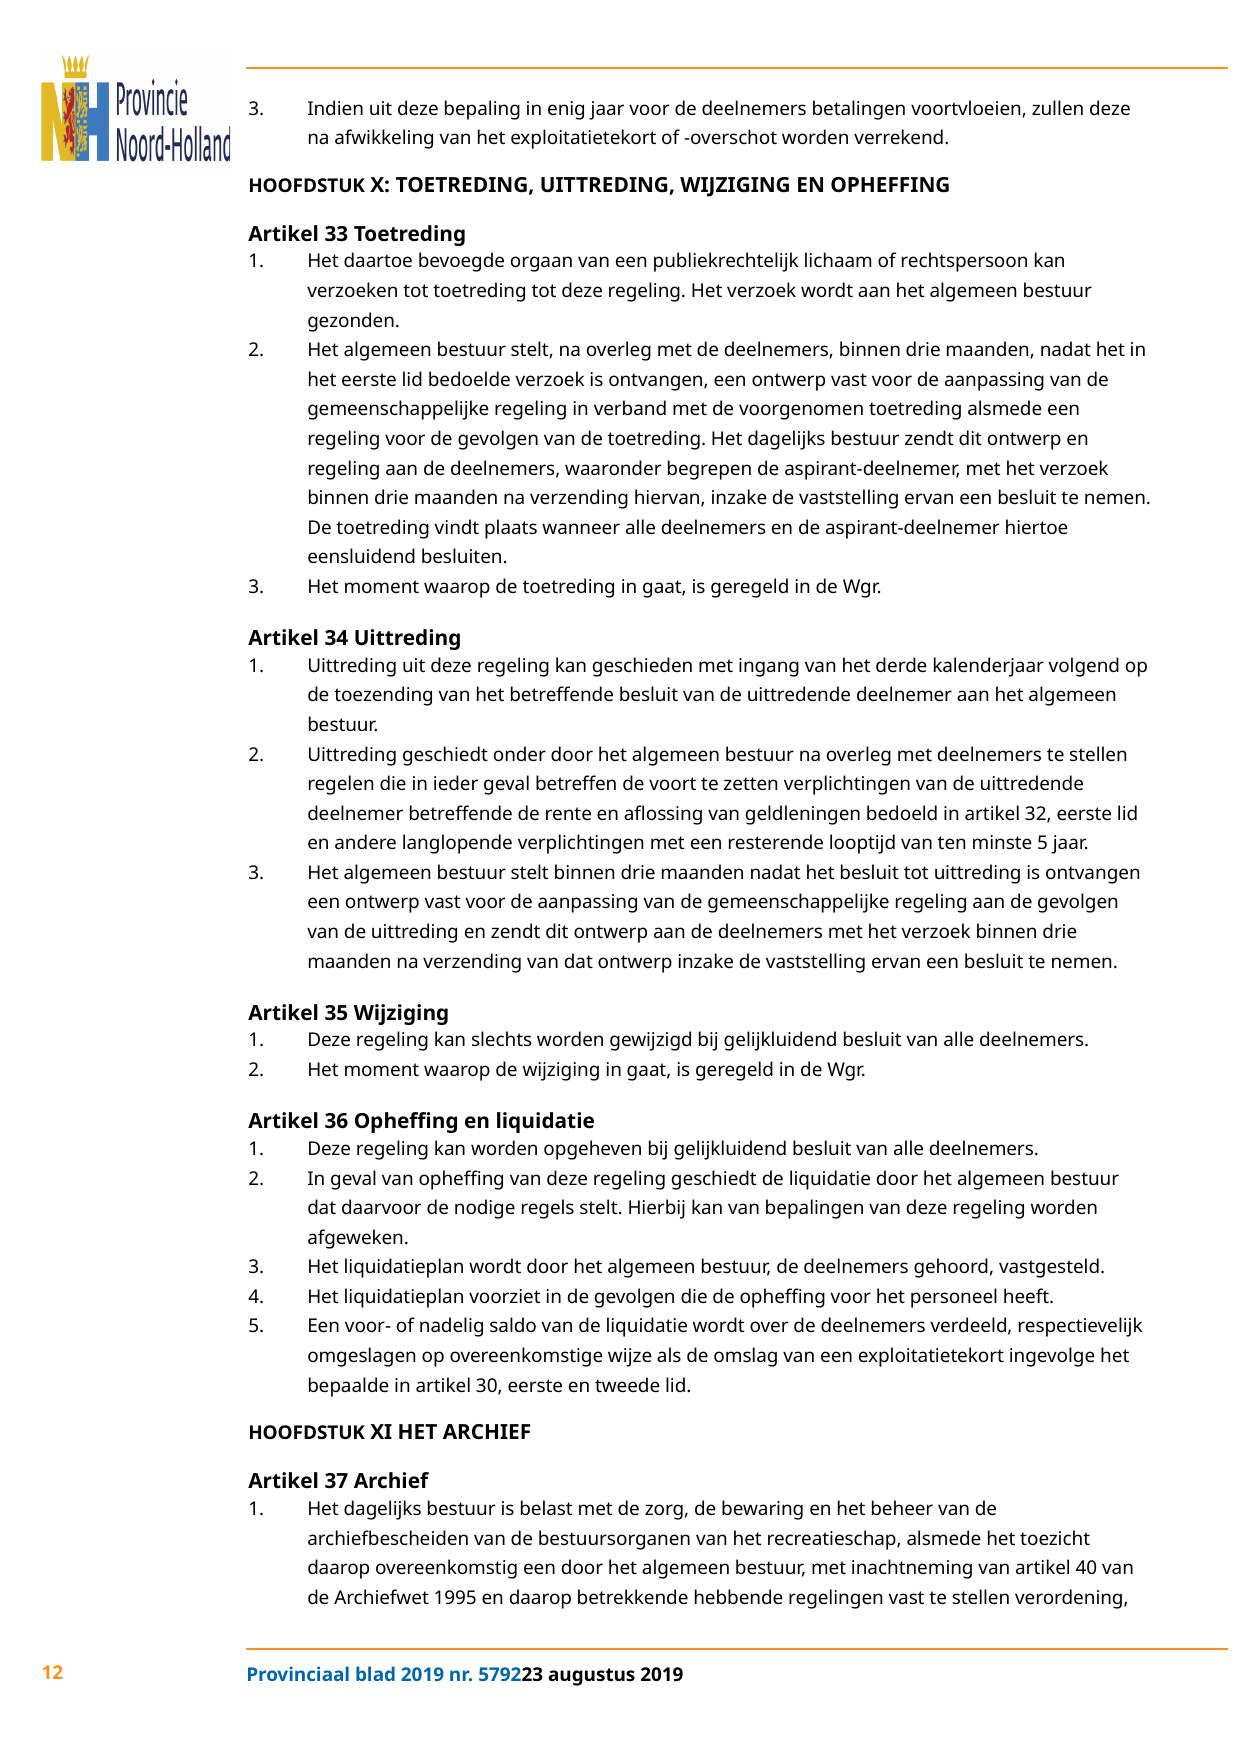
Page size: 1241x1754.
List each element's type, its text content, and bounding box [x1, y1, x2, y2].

list Het algemeen bestuur stelt, na overleg met de deelnemers, binnen drie maanden, nadat het in het eerste lid bedoelde verzoek is ontvangen, een ontwerp vast voor de aanpassing van de gemeenschappelijke regeling in verband met de voorgenomen toetreding alsmede een regeling voor de gevolgen van de toetreding. Het dagelijks bestuur zendt dit ontwerp en regeling aan de deelnemers, waaronder begrepen de aspirant-deelnemer, met het verzoek binnen drie maanden na verzending hiervan, inzake de vaststelling ervan een besluit te nemen. De toetreding vindt plaats wanneer alle deelnemers en de aspirant-deelnemer hiertoe eensluidend besluiten. [248, 336, 1152, 569]
list Deze regeling kan slechts worden gewijzigd bij gelijkluidend besluit van alle deelnemers. [248, 1027, 1152, 1052]
text HOOFDSTUK XI HET ARCHIEF [248, 1417, 1152, 1446]
list Uittreding uit deze regeling kan geschieden met ingang van het derde kalenderjaar volgend op de toezending van het betreffende besluit van de uittredende deelnemer aan het algemeen bestuur. [248, 652, 1152, 737]
text Artikel 37 Archief [248, 1467, 1152, 1495]
picture [41, 47, 231, 172]
list Deze regeling kan worden opgeheven bij gelijkluidend besluit van alle deelnemers. [248, 1135, 1152, 1161]
text HOOFDSTUK X: TOETREDING, UITTREDING, WIJZIGING EN OPHEFFING [248, 170, 1152, 198]
list Het moment waarop de toetreding in gaat, is geregeld in de Wgr. [248, 573, 1152, 599]
list Het algemeen bestuur stelt binnen drie maanden nadat het besluit tot uittreding is ontvangen een ontwerp vast voor de aanpassing van de gemeenschappelijke regeling aan de gevolgen van de uittreding en zendt dit ontwerp aan de deelnemers met het verzoek binnen drie maanden na verzending van dat ontwerp inzake de vaststelling ervan een besluit te nemen. [248, 859, 1152, 973]
text Artikel 35 Wijziging [248, 998, 1152, 1027]
list Een voor- of nadelig saldo van de liquidatie wordt over de deelnemers verdeeld, respectievelijk omgeslagen op overeenkomstige wijze als de omslag van een exploitatietekort ingevolge het bepaalde in artikel 30, eerste en tweede lid. [248, 1313, 1152, 1397]
list In geval van opheffing van deze regeling geschiedt de liquidatie door het algemeen bestuur dat daarvoor de nodige regels stelt. Hierbij kan van bepalingen van deze regeling worden afgeweken. [248, 1165, 1152, 1249]
list Het liquidatieplan voorziet in de gevolgen die de opheffing voor het personeel heeft. [248, 1283, 1152, 1309]
list Het liquidatieplan wordt door het algemeen bestuur, de deelnemers gehoord, vastgesteld. [248, 1253, 1152, 1279]
text Artikel 34 Uittreding [248, 623, 1152, 652]
list Het daartoe bevoegde orgaan van een publiekrechtelijk lichaam of rechtspersoon kan verzoeken tot toetreding tot deze regeling. Het verzoek wordt aan het algemeen bestuur gezonden. [248, 248, 1152, 333]
text Artikel 36 Opheffing en liquidatie [248, 1107, 1152, 1135]
text Artikel 33 Toetreding [248, 219, 1152, 248]
list Indien uit deze bepaling in enig jaar voor de deelnemers betalingen voortvloeien, zullen deze na afwikkeling van het exploitatietekort of -overschot worden verrekend. [248, 95, 1152, 150]
list Het moment waarop de wijziging in gaat, is geregeld in de Wgr. [248, 1056, 1152, 1082]
list Uittreding geschiedt onder door het algemeen bestuur na overleg met deelnemers te stellen regelen die in ieder geval betreffen de voort te zetten verplichtingen van de uittredende deelnemer betreffende de rente en aflossing van geldleningen bedoeld in artikel 32, eerste lid en andere langlopende verplichtingen met een resterende looptijd van ten minste 5 jaar. [248, 741, 1152, 855]
list Het dagelijks bestuur is belast met de zorg, de bewaring en het beheer van de archiefbescheiden van de bestuursorganen van het recreatieschap, alsmede het toezicht daarop overeenkomstig een door het algemeen bestuur, met inachtneming van artikel 40 van de Archiefwet 1995 en daarop betrekkende hebbende regelingen vast te stellen verordening, [248, 1495, 1152, 1609]
